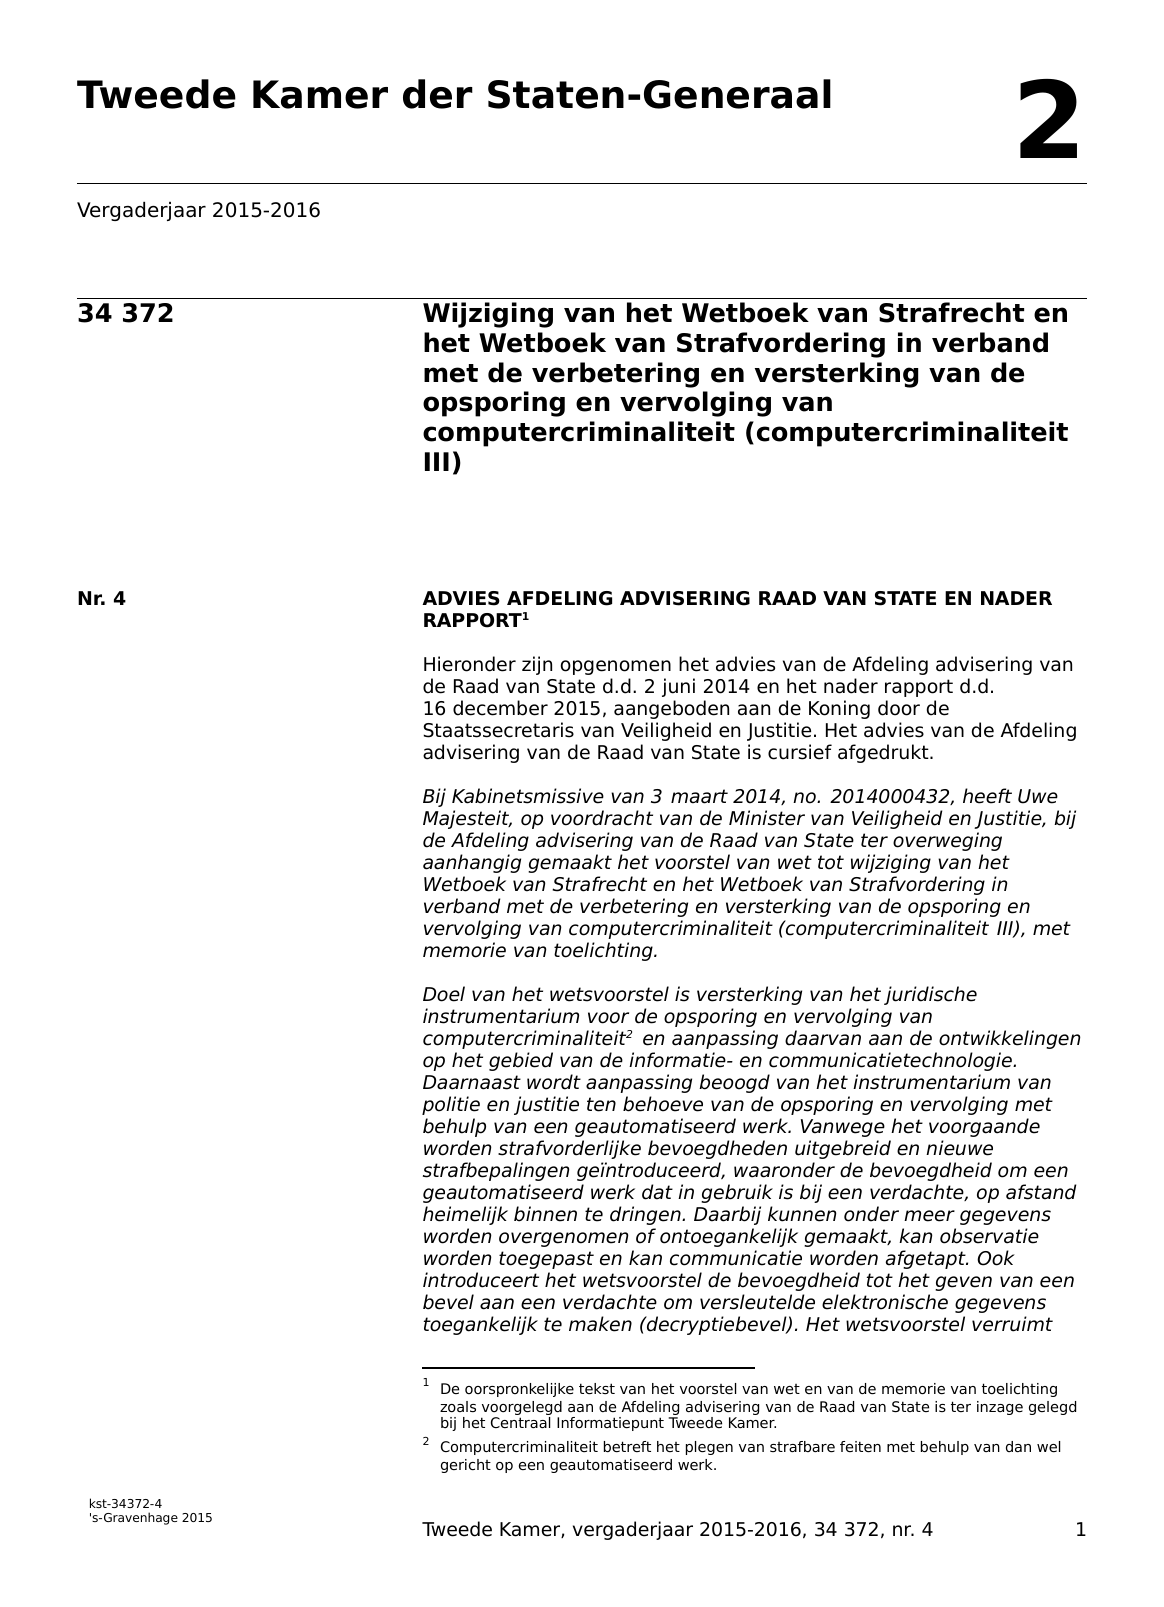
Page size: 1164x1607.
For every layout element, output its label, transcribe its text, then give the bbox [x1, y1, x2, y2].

text Doel van het wetsvoorstel is versterking van het juridische instrumentarium voor de opsporing en vervolging van computercriminaliteit en aanpassing daarvan aan de ontwikkelingen op het gebied van de informatie- en communicatietechnologie. Daarnaast wordt aanpassing beoogd van het instrumentarium van politie en justitie ten behoeve van de opsporing en vervolging met behulp van een geautomatiseerd werk. Vanwege het voorgaande worden strafvorderlijke bevoegdheden uitgebreid en nieuwe strafbepalingen geïntroduceerd, waaronder de bevoegdheid om een geautomatiseerd werk dat in gebruik is bij een verdachte, op afstand heimelijk binnen te dringen. Daarbij kunnen onder meer gegevens worden overgenomen of ontoegankelijk gemaakt, kan observatie worden toegepast en kan communicatie worden afgetapt. Ook introduceert het wetsvoorstel de bevoegdheid tot het geven van een bevel aan een verdachte om versleutelde elektronische gegevens toegankelijk te maken (decryptiebevel). Het wetsvoorstel verruimt [422, 984, 1087, 1336]
text Computercriminaliteit betreft het plegen van strafbare feiten met behulp van dan wel gericht op een geautomatiseerd werk. [422, 1435, 1087, 1474]
text De oorspronkelijke tekst van het voorstel van wet en van de memorie van toelichting zoals voorgelegd aan de Afdeling advisering van de Raad van State is ter inzage gelegd bij het Centraal Informatiepunt Tweede Kamer. [422, 1377, 1087, 1432]
table_header Tweede Kamer der Staten-Generaal [77, 59, 886, 183]
table_cell Vergaderjaar 2015-2016 [77, 184, 1087, 298]
text 's-Gravenhage 2015 [88, 1511, 323, 1525]
subtitle Nr. 4 ADVIES AFDELING ADVISERING RAAD VAN STATE EN NADER RAPPORT [77, 588, 1087, 632]
text Bij Kabinetsmissive van 3 maart 2014, no. 2014000432, heeft Uwe Majesteit, op voordracht van de Minister van Veiligheid en Justitie, bij de Afdeling advisering van de Raad van State ter overweging aanhangig gemaakt het voorstel van wet tot wijziging van het Wetboek van Strafrecht en het Wetboek van Strafvordering in verband met de verbetering en versterking van de opsporing en vervolging van computercriminaliteit (computercriminaliteit III), met memorie van toelichting. [422, 786, 1087, 962]
table_header 2 [886, 59, 1087, 183]
subtitle 34 372 Wijziging van het Wetboek van Strafrecht en het Wetboek van Strafvordering in verband met de verbetering en versterking van de opsporing en vervolging van computercriminaliteit (computercriminaliteit III) [77, 299, 1087, 477]
text kst-34372-4 [88, 1497, 323, 1511]
text Hieronder zijn opgenomen het advies van de Afdeling advisering van de Raad van State d.d. 2 juni 2014 en het nader rapport d.d. 16 december 2015, aangeboden aan de Koning door de Staatssecretaris van Veiligheid en Justitie. Het advies van de Afdeling advisering van de Raad van State is cursief afgedrukt. [422, 654, 1087, 764]
